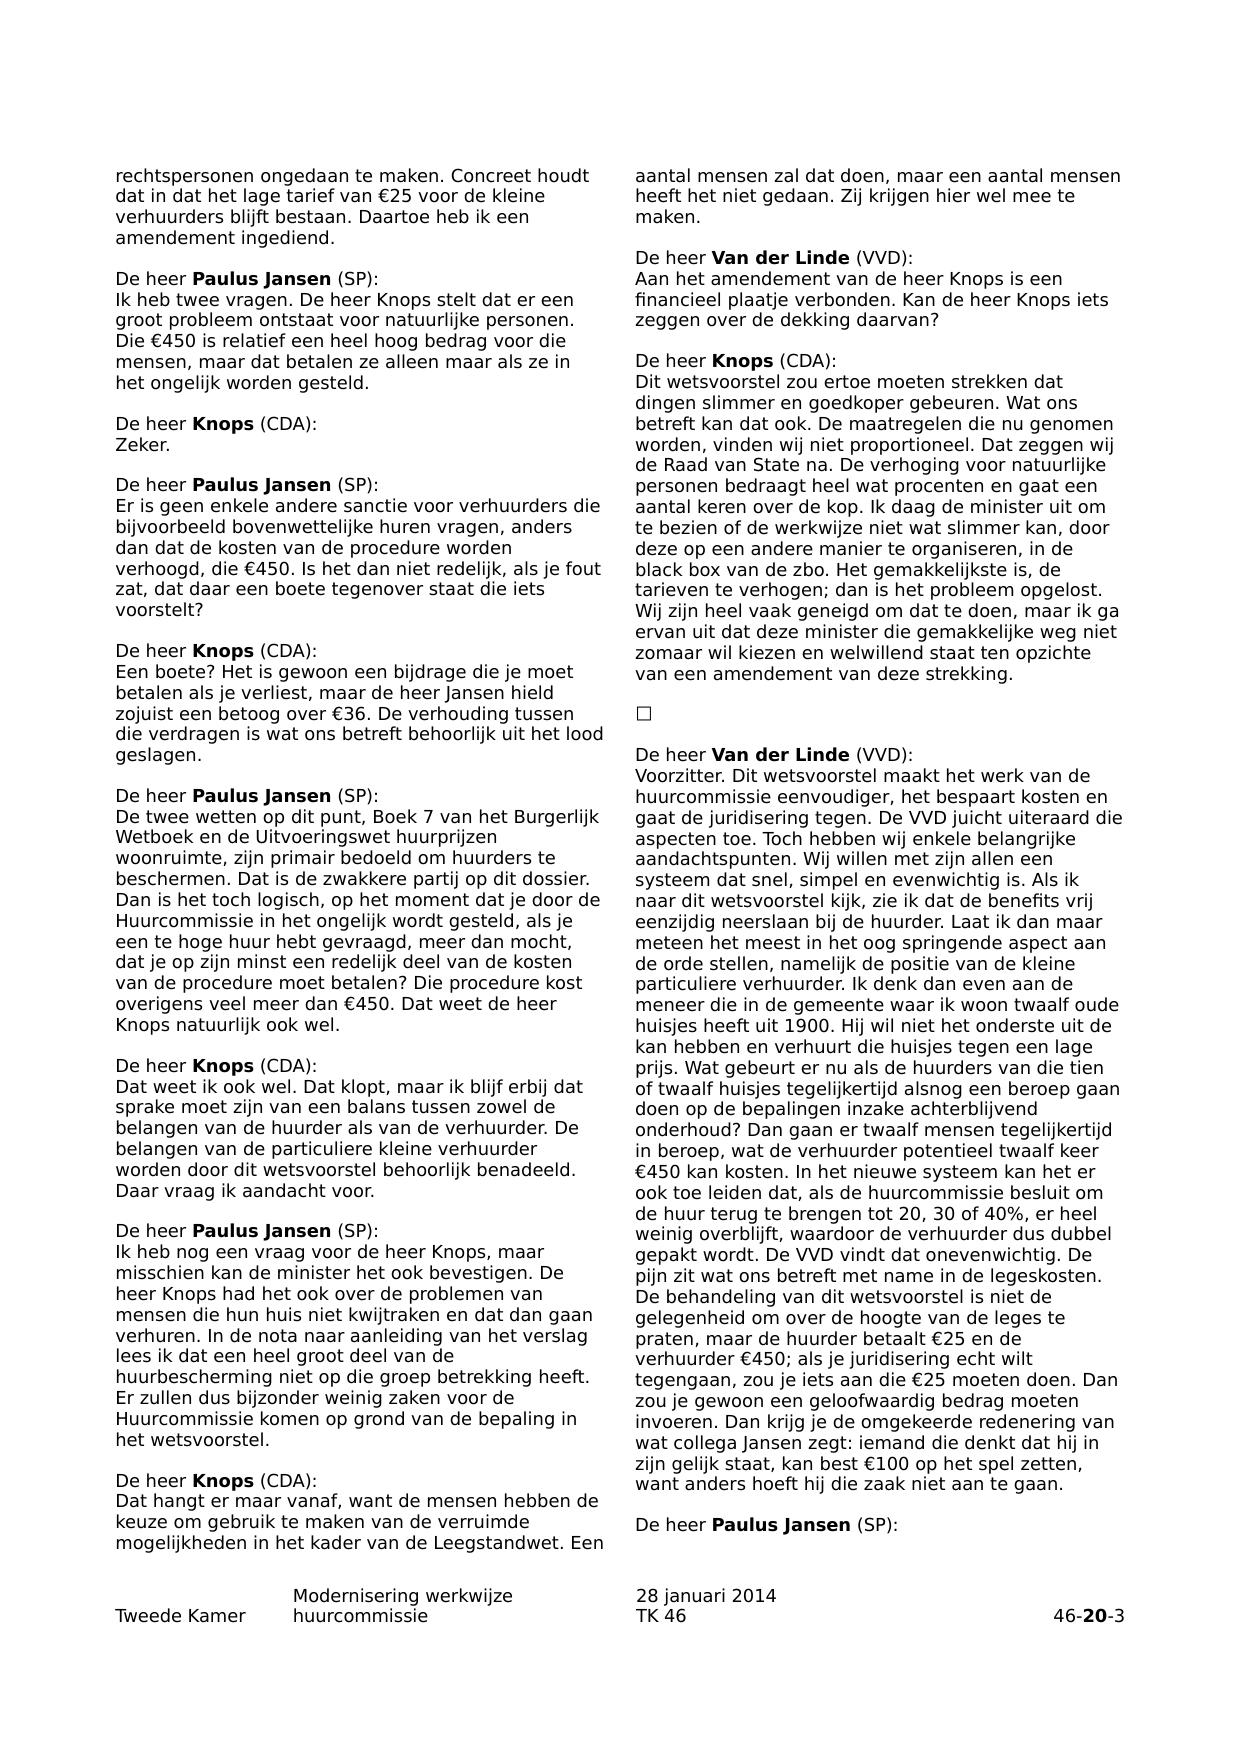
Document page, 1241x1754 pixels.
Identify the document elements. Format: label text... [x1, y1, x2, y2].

text Een boete? Het is gewoon een bijdrage die je moet betalen als je verliest, maar de heer Jansen hield zojuist een betoog over €36. De verhouding tussen die verdragen is wat ons betreft behoorlijk uit het lood geslagen. [115, 662, 605, 766]
text aantal mensen zal dat doen, maar een aantal mensen heeft het niet gedaan. Zij krijgen hier wel mee te maken. [635, 165, 1125, 228]
text De heer Knops (CDA): [635, 351, 1125, 372]
text ⬜ [635, 704, 1125, 725]
text De twee wetten op dit punt, Boek 7 van het Burgerlijk Wetboek en de Uitvoeringswet huurprijzen woonruimte, zijn primair bedoeld om huurders te beschermen. Dat is de zwakkere partij op dit dossier. Dan is het toch logisch, op het moment dat je door de Huurcommissie in het ongelijk wordt gesteld, als je een te hoge huur hebt gevraagd, meer dan mocht, dat je op zijn minst een redelijk deel van de kosten van de procedure moet betalen? Die procedure kost overigens veel meer dan €450. Dat weet de heer Knops natuurlijk ook wel. [115, 806, 605, 1036]
text rechtspersonen ongedaan te maken. Concreet houdt dat in dat het lage tarief van €25 voor de kleine verhuurders blijft bestaan. Daartoe heb ik een amendement ingediend. [115, 165, 605, 249]
text De heer Knops (CDA): [115, 1056, 605, 1076]
text De heer Knops (CDA): [115, 413, 605, 434]
text Dat weet ik ook wel. Dat klopt, maar ik blijf erbij dat sprake moet zijn van een balans tussen zowel de belangen van de huurder als van de verhuurder. De belangen van de particuliere kleine verhuurder worden door dit wetsvoorstel behoorlijk benadeeld. Daar vraag ik aandacht voor. [115, 1076, 605, 1201]
text De heer Paulus Jansen (SP): [115, 269, 605, 289]
text De heer Knops (CDA): [115, 1470, 605, 1491]
text De heer Van der Linde (VVD): [635, 248, 1125, 268]
text Ik heb twee vragen. De heer Knops stelt dat er een groot probleem ontstaat voor natuurlijke personen. Die €450 is relatief een heel hoog bedrag voor die mensen, maar dat betalen ze alleen maar als ze in het ongelijk worden gesteld. [115, 289, 605, 393]
text De heer Paulus Jansen (SP): [115, 786, 605, 806]
text Ik heb nog een vraag voor de heer Knops, maar misschien kan de minister het ook bevestigen. De heer Knops had het ook over de problemen van mensen die hun huis niet kwijtraken en dat dan gaan verhuren. In de nota naar aanleiding van het verslag lees ik dat een heel groot deel van de huurbescherming niet op die groep betrekking heeft. Er zullen dus bijzonder weinig zaken voor de Huurcommissie komen op grond van de bepaling in het wetsvoorstel. [115, 1242, 605, 1450]
text Er is geen enkele andere sanctie voor verhuurders die bijvoorbeeld bovenwettelijke huren vragen, anders dan dat de kosten van de procedure worden verhoogd, die €450. Is het dan niet redelijk, als je fout zat, dat daar een boete tegenover staat die iets voorstelt? [115, 496, 605, 621]
text De heer Van der Linde (VVD): [635, 745, 1125, 766]
text De heer Paulus Jansen (SP): [115, 1221, 605, 1242]
text Dit wetsvoorstel zou ertoe moeten strekken dat dingen slimmer en goedkoper gebeuren. Wat ons betreft kan dat ook. De maatregelen die nu genomen worden, vinden wij niet proportioneel. Dat zeggen wij de Raad van State na. De verhoging voor natuurlijke personen bedraagt heel wat procenten en gaat een aantal keren over de kop. Ik daag de minister uit om te bezien of de werkwijze niet wat slimmer kan, door deze op een andere manier te organiseren, in de black box van de zbo. Het gemakkelijkste is, de tarieven te verhogen; dan is het probleem opgelost. Wij zijn heel vaak geneigd om dat te doen, maar ik ga ervan uit dat deze minister die gemakkelijke weg niet zomaar wil kiezen en welwillend staat ten opzichte van een amendement van deze strekking. [635, 372, 1125, 684]
text Dat hangt er maar vanaf, want de mensen hebben de keuze om gebruik te maken van de verruimde mogelijkheden in het kader van de Leegstandwet. Een [115, 1491, 605, 1554]
text De heer Paulus Jansen (SP): [635, 1515, 1125, 1536]
text De heer Paulus Jansen (SP): [115, 475, 605, 496]
text Aan het amendement van de heer Knops is een financieel plaatje verbonden. Kan de heer Knops iets zeggen over de dekking daarvan? [635, 268, 1125, 331]
text Zeker. [115, 434, 605, 455]
text De heer Knops (CDA): [115, 641, 605, 662]
text Voorzitter. Dit wetsvoorstel maakt het werk van de huurcommissie eenvoudiger, het bespaart kosten en gaat de juridisering tegen. De VVD juicht uiteraard die aspecten toe. Toch hebben wij enkele belangrijke aandachtspunten. Wij willen met zijn allen een systeem dat snel, simpel en evenwichtig is. Als ik naar dit wetsvoorstel kijk, zie ik dat de benefits vrij eenzijdig neerslaan bij de huurder. Laat ik dan maar meteen het meest in het oog springende aspect aan de orde stellen, namelijk de positie van de kleine particuliere verhuurder. Ik denk dan even aan de meneer die in de gemeente waar ik woon twaalf oude huisjes heeft uit 1900. Hij wil niet het onderste uit de kan hebben en verhuurt die huisjes tegen een lage prijs. Wat gebeurt er nu als de huurders van die tien of twaalf huisjes tegelijkertijd alsnog een beroep gaan doen op de bepalingen inzake achterblijvend onderhoud? Dan gaan er twaalf mensen tegelijkertijd in beroep, wat de verhuurder potentieel twaalf keer €450 kan kosten. In het nieuwe systeem kan het er ook toe leiden dat, als de huurcommissie besluit om de huur terug te brengen tot 20, 30 of 40%, er heel weinig overblijft, waardoor de verhuurder dus dubbel gepakt wordt. De VVD vindt dat onevenwichtig. De pijn zit wat ons betreft met name in de legeskosten. De behandeling van dit wetsvoorstel is niet de gelegenheid om over de hoogte van de leges te praten, maar de huurder betaalt €25 en de verhuurder €450; als je juridisering echt wilt tegengaan, zou je iets aan die €25 moeten doen. Dan zou je gewoon een geloofwaardig bedrag moeten invoeren. Dan krijg je de omgekeerde redenering van wat collega Jansen zegt: iemand die denkt dat hij in zijn gelijk staat, kan best €100 op het spel zetten, want anders hoeft hij die zaak niet aan te gaan. [635, 766, 1125, 1495]
